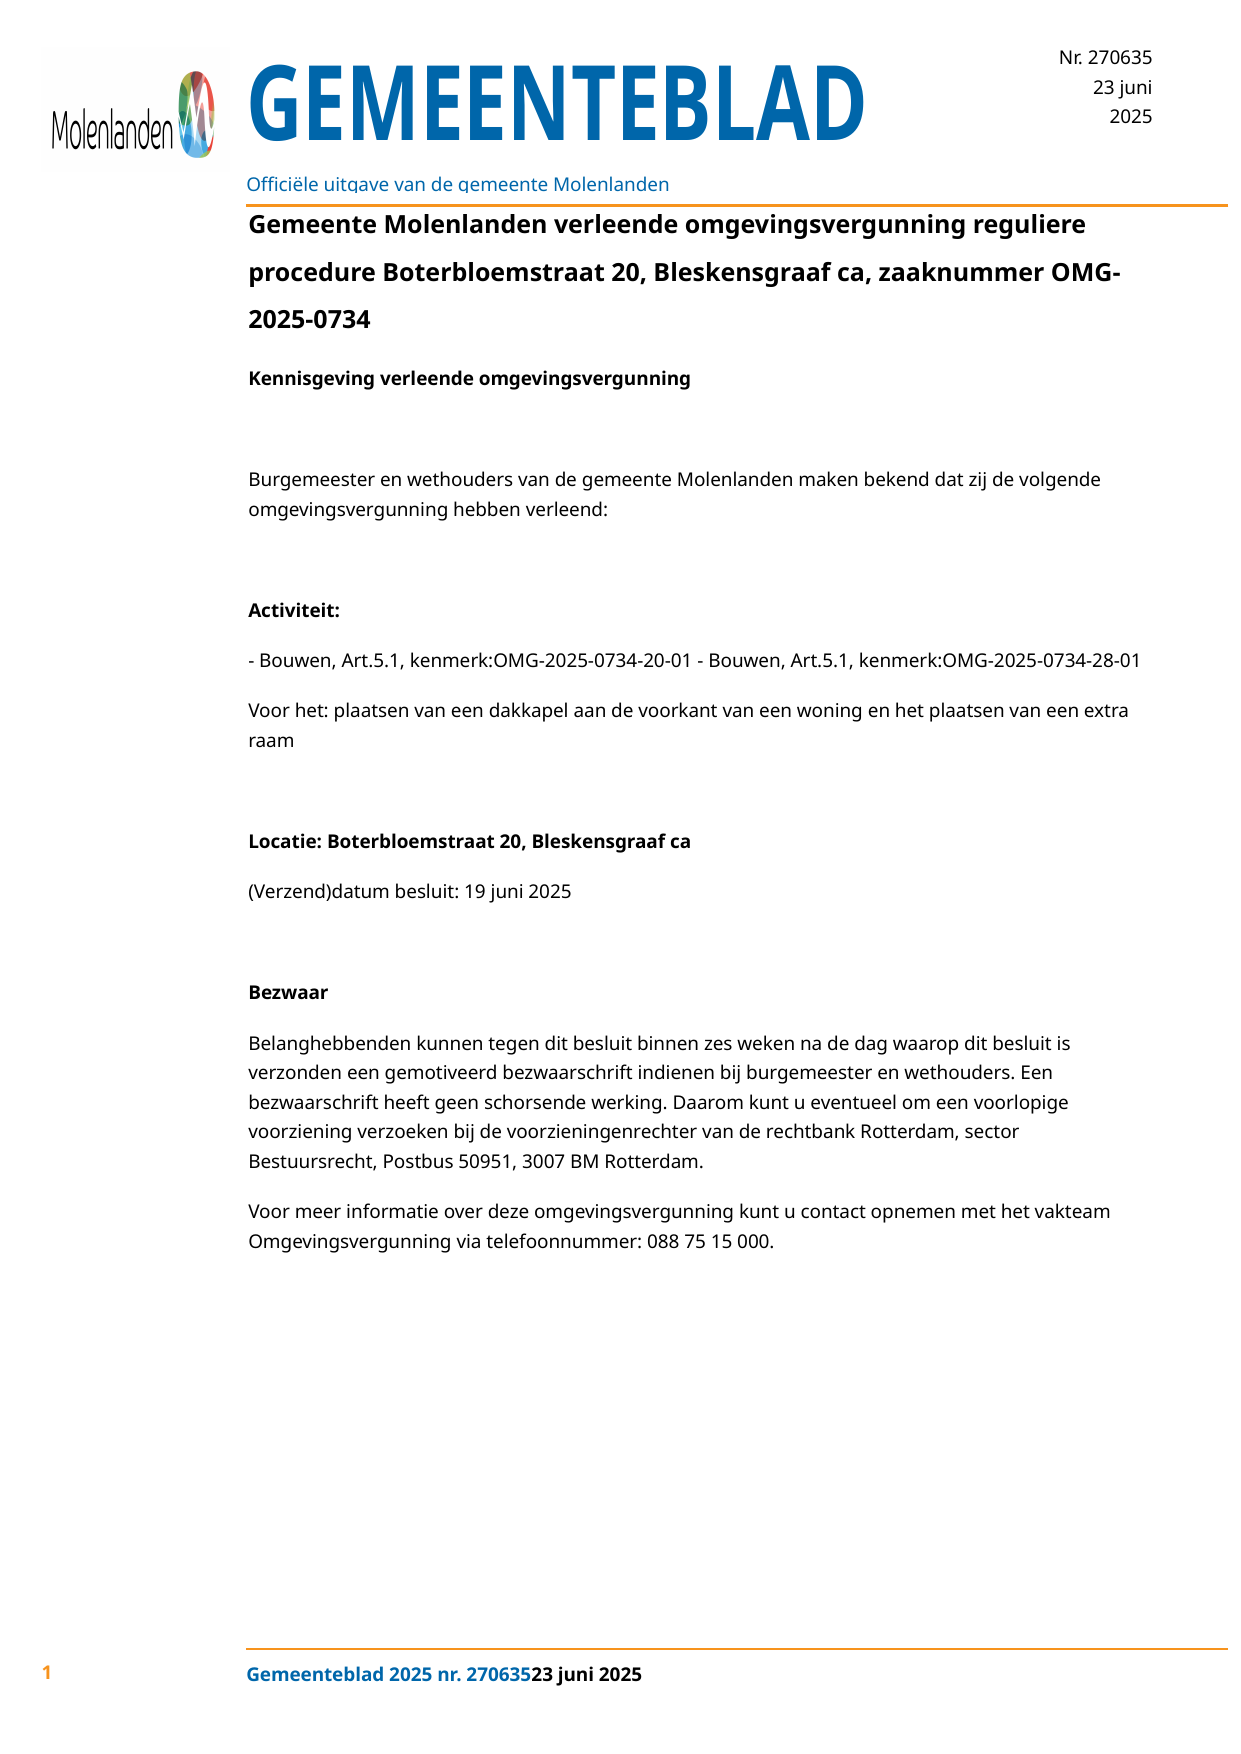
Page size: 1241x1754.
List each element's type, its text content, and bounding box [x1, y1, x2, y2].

text Voor het: plaatsen van een dakkapel aan de voorkant van een woning en het plaatsen van een extra raam [248, 698, 1152, 753]
text Activiteit: [248, 597, 1152, 622]
text Belanghebbenden kunnen tegen dit besluit binnen zes weken na de dag waarop dit besluit is verzonden een gemotiveerd bezwaarschrift indienen bij burgemeester en wethouders. Een bezwaarschrift heeft geen schorsende werking. Daarom kunt u eventueel om een voorlopige voorziening verzoeken bij de voorzieningenrechter van de rechtbank Rotterdam, sector Bestuursrecht, Postbus 50951, 3007 BM Rotterdam. [248, 1030, 1152, 1174]
text Gemeente Molenlanden verleende omgevingsvergunning reguliere procedure Boterbloemstraat 20, Bleskensgraaf ca, zaaknummer OMG-2025-0734 [248, 207, 1152, 336]
text Locatie: Boterbloemstraat 20, Bleskensgraaf ca [248, 828, 1152, 854]
text Burgemeester en wethouders van de gemeente Molenlanden maken bekend dat zij de volgende omgevingsvergunning hebben verleend: [248, 466, 1152, 522]
picture [41, 47, 231, 172]
text Bezwaar [248, 979, 1152, 1005]
text - Bouwen, Art.5.1, kenmerk:OMG-2025-0734-20-01 - Bouwen, Art.5.1, kenmerk:OMG-2025-0734-28-01 [248, 647, 1152, 673]
text (Verzend)datum besluit: 19 juni 2025 [248, 878, 1152, 904]
text Kennisgeving verleende omgevingsvergunning [248, 366, 1152, 391]
text Voor meer informatie over deze omgevingsvergunning kunt u contact opnemen met het vakteam Omgevingsvergunning via telefoonnummer: 088 75 15 000. [248, 1198, 1152, 1254]
